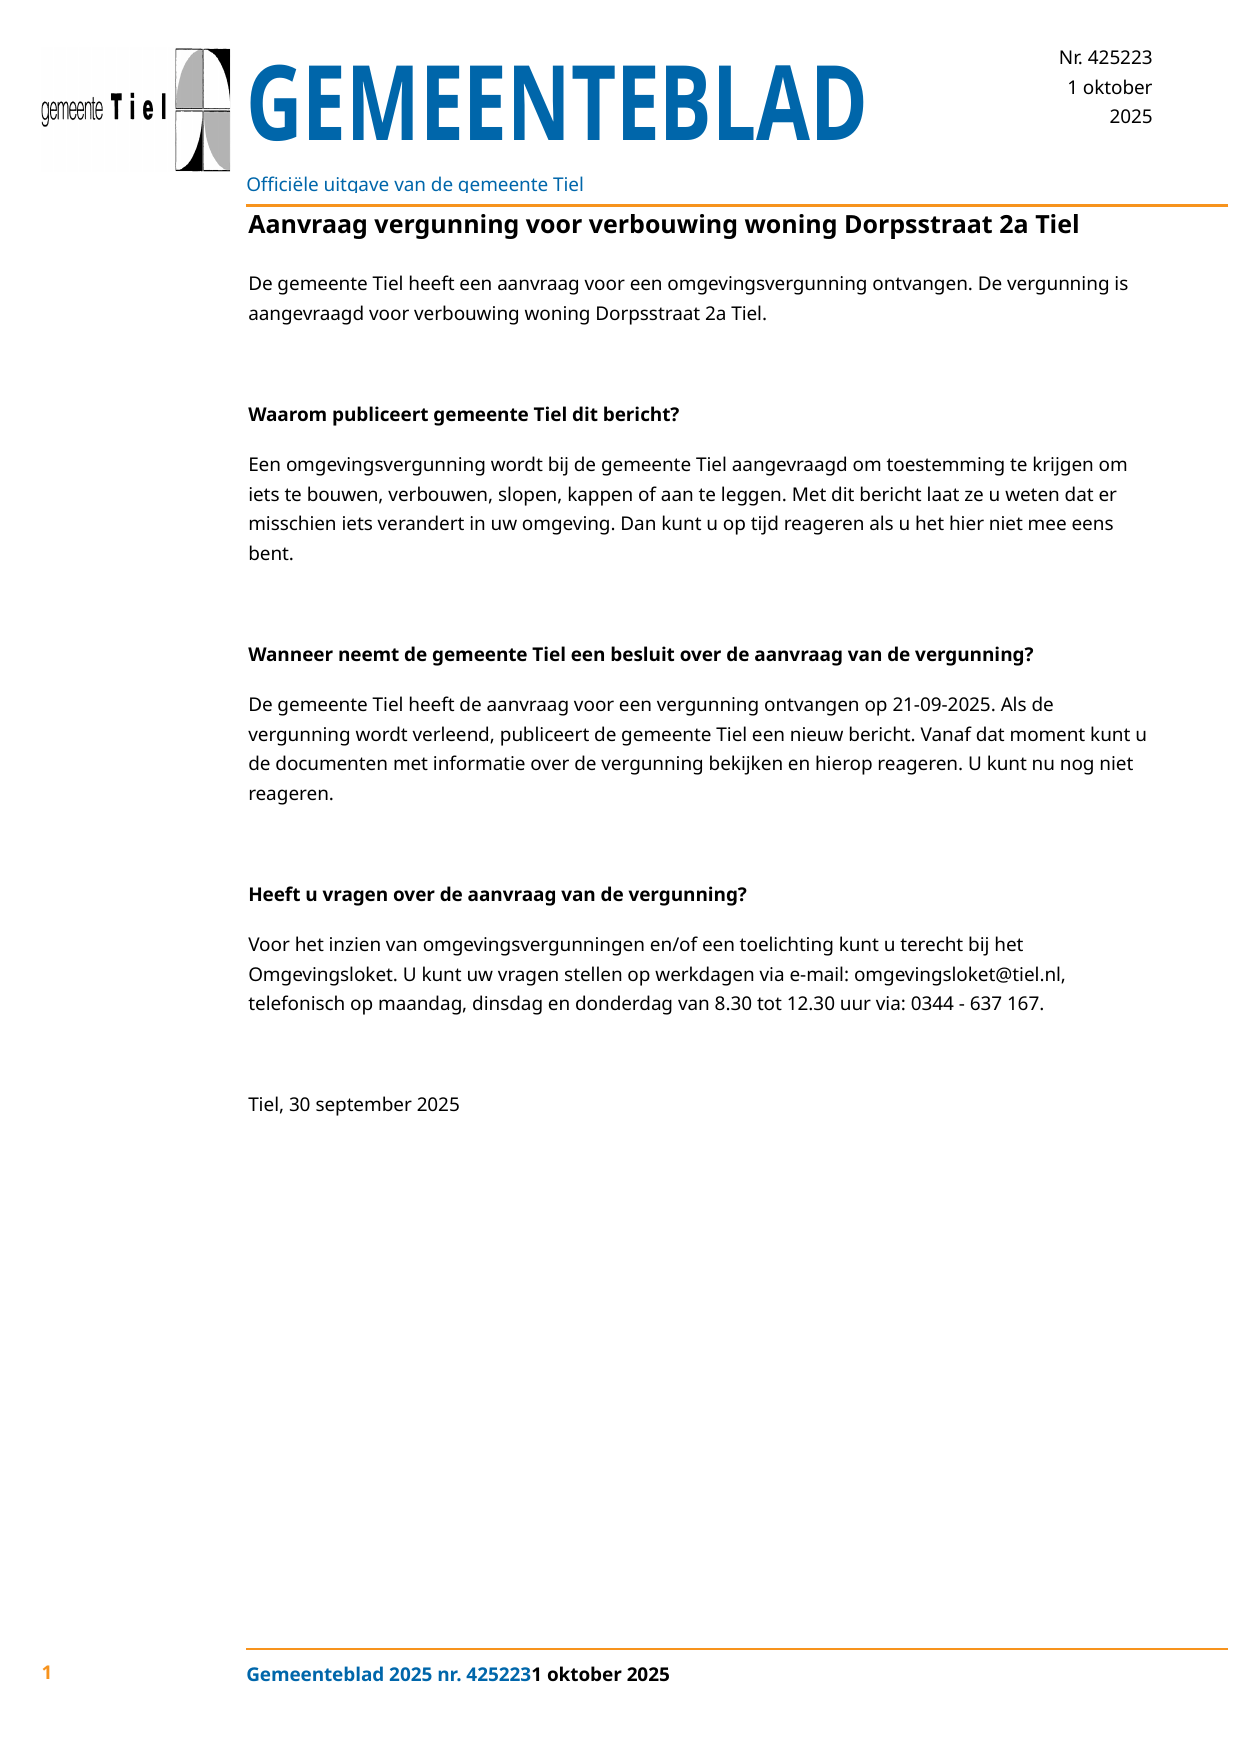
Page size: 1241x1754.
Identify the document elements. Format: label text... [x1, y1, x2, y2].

text Heeft u vragen over de aanvraag van de vergunning? [248, 881, 1152, 906]
text Een omgevingsvergunning wordt bij de gemeente Tiel aangevraagd om toestemming te krijgen om iets te bouwen, verbouwen, slopen, kappen of aan te leggen. Met dit bericht laat ze u weten dat er misschien iets verandert in uw omgeving. Dan kunt u op tijd reageren als u het hier niet mee eens bent. [248, 451, 1152, 566]
picture [41, 47, 231, 172]
text De gemeente Tiel heeft een aanvraag voor een omgevingsvergunning ontvangen. De vergunning is aangevraagd voor verbouwing woning Dorpsstraat 2a Tiel. [248, 270, 1152, 326]
text Voor het inzien van omgevingsvergunningen en/of een toelichting kunt u terecht bij het Omgevingsloket. U kunt uw vragen stellen op werkdagen via e-mail: omgevingsloket@tiel.nl, telefonisch op maandag, dinsdag en donderdag van 8.30 tot 12.30 uur via: 0344 - 637 167. [248, 931, 1152, 1016]
text De gemeente Tiel heeft de aanvraag voor een vergunning ontvangen op 21-09-2025. Als de vergunning wordt verleend, publiceert de gemeente Tiel een nieuw bericht. Vanaf dat moment kunt u de documenten met informatie over de vergunning bekijken en hierop reageren. U kunt nu nog niet reageren. [248, 691, 1152, 806]
text Wanneer neemt de gemeente Tiel een besluit over de aanvraag van de vergunning? [248, 641, 1152, 666]
text Aanvraag vergunning voor verbouwing woning Dorpsstraat 2a Tiel [248, 207, 1152, 241]
text Waarom publiceert gemeente Tiel dit bericht? [248, 401, 1152, 426]
text Tiel, 30 september 2025 [248, 1091, 1152, 1117]
